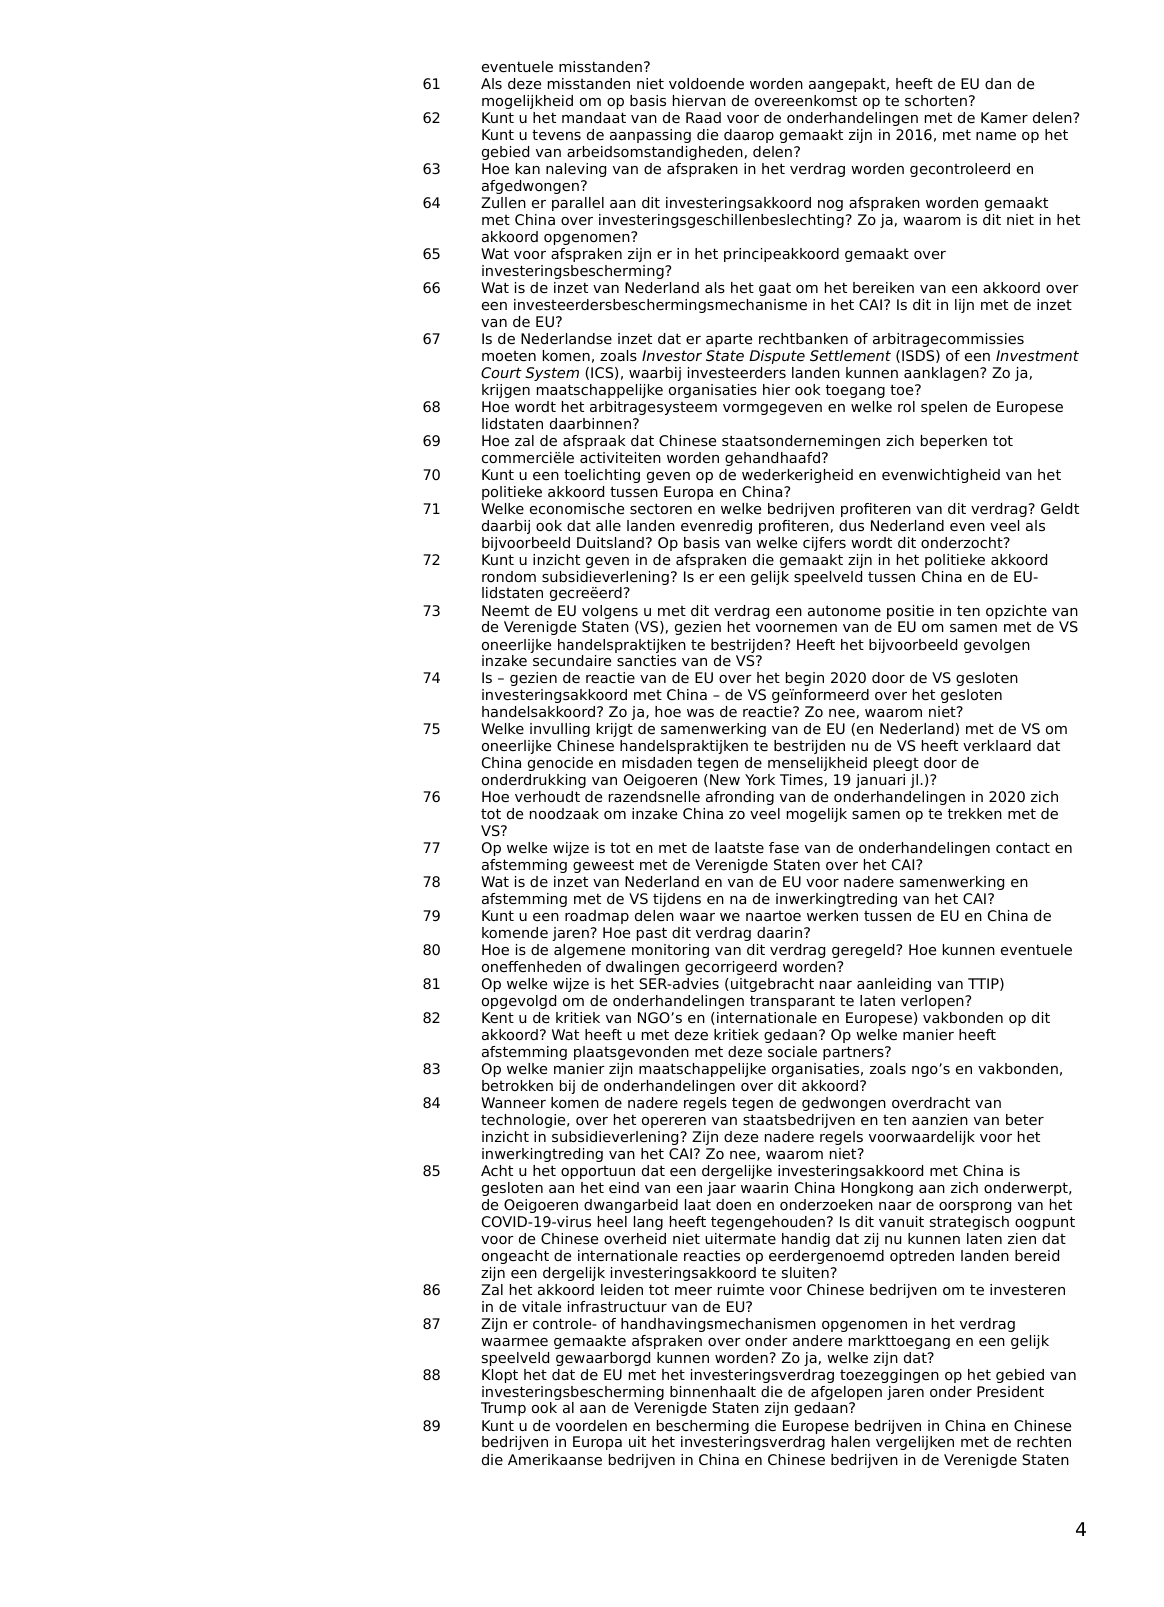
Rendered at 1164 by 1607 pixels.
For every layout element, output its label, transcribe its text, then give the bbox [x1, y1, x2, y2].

table_cell 74 [422, 670, 475, 721]
table_cell Zal het akkoord leiden tot meer ruimte voor Chinese bedrijven om te investeren in de vitale infrastructuur van de EU? [475, 1282, 1087, 1316]
table_cell Is – gezien de reactie van de EU over het begin 2020 door de VS gesloten investeringsakkoord met China – de VS geïnformeerd over het gesloten handelsakkoord? Zo ja, hoe was de reactie? Zo nee, waarom niet? [475, 670, 1087, 721]
table_cell Kunt u de voordelen en bescherming die Europese bedrijven in China en Chinese bedrijven in Europa uit het investeringsverdrag halen vergelijken met de rechten die Amerikaanse bedrijven in China en Chinese bedrijven in de Verenigde Staten [475, 1418, 1087, 1468]
table_cell 71 [422, 501, 475, 551]
table_cell eventuele misstanden? [475, 59, 1087, 76]
table_cell Wanneer komen de nadere regels tegen de gedwongen overdracht van technologie, over het opereren van staatsbedrijven en ten aanzien van beter inzicht in subsidieverlening? Zijn deze nadere regels voorwaardelijk voor het inwerkingtreding van het CAI? Zo nee, waarom niet? [475, 1095, 1087, 1163]
table_cell 62 [422, 110, 475, 161]
table_cell 64 [422, 195, 475, 246]
table_cell Klopt het dat de EU met het investeringsverdrag toezeggingen op het gebied van investeringsbescherming binnenhaalt die de afgelopen jaren onder President Trump ook al aan de Verenigde Staten zijn gedaan? [475, 1366, 1087, 1417]
table_cell Kunt u een roadmap delen waar we naartoe werken tussen de EU en China de komende jaren? Hoe past dit verdrag daarin? [475, 908, 1087, 942]
table_cell Als deze misstanden niet voldoende worden aangepakt, heeft de EU dan de mogelijkheid om op basis hiervan de overeenkomst op te schorten? [475, 76, 1087, 110]
table_cell 61 [422, 76, 475, 110]
table_cell 68 [422, 399, 475, 433]
table_cell 87 [422, 1316, 475, 1366]
table_cell Kunt u een toelichting geven op de wederkerigheid en evenwichtigheid van het politieke akkoord tussen Europa en China? [475, 467, 1087, 501]
table_cell Welke economische sectoren en welke bedrijven profiteren van dit verdrag? Geldt daarbij ook dat alle landen evenredig profiteren, dus Nederland even veel als bijvoorbeeld Duitsland? Op basis van welke cijfers wordt dit onderzocht? [475, 501, 1087, 551]
table_cell 66 [422, 280, 475, 331]
table_cell Kunt u het mandaat van de Raad voor de onderhandelingen met de Kamer delen? Kunt u tevens de aanpassing die daarop gemaakt zijn in 2016, met name op het gebied van arbeidsomstandigheden, delen? [475, 110, 1087, 161]
table_cell 85 [422, 1163, 475, 1282]
table_cell 88 [422, 1366, 475, 1417]
table_cell [422, 59, 475, 76]
table_cell Op welke manier zijn maatschappelijke organisaties, zoals ngo’s en vakbonden, betrokken bij de onderhandelingen over dit akkoord? [475, 1061, 1087, 1095]
table_cell 76 [422, 789, 475, 840]
table_cell Hoe wordt het arbitragesysteem vormgegeven en welke rol spelen de Europese lidstaten daarbinnen? [475, 399, 1087, 433]
table_cell Zijn er controle- of handhavingsmechanismen opgenomen in het verdrag waarmee gemaakte afspraken over onder andere markttoegang en een gelijk speelveld gewaarborgd kunnen worden? Zo ja, welke zijn dat? [475, 1316, 1087, 1366]
table_cell 78 [422, 874, 475, 908]
table_cell 86 [422, 1282, 475, 1316]
table_cell Hoe verhoudt de razendsnelle afronding van de onderhandelingen in 2020 zich tot de noodzaak om inzake China zo veel mogelijk samen op te trekken met de VS? [475, 789, 1087, 840]
table_cell Is de Nederlandse inzet dat er aparte rechtbanken of arbitragecommissies moeten komen, zoals Investor State Dispute Settlement (ISDS) of een Investment Court System (ICS), waarbij investeerders landen kunnen aanklagen? Zo ja, krijgen maatschappelijke organisaties hier ook toegang toe? [475, 331, 1087, 399]
table_cell 83 [422, 1061, 475, 1095]
table_cell 63 [422, 161, 475, 195]
table_cell 65 [422, 246, 475, 280]
table_cell 84 [422, 1095, 475, 1163]
table_cell 79 [422, 908, 475, 942]
table_cell Hoe is de algemene monitoring van dit verdrag geregeld? Hoe kunnen eventuele oneffenheden of dwalingen gecorrigeerd worden? [475, 942, 1087, 976]
table_cell 75 [422, 721, 475, 789]
table_cell 89 [422, 1418, 475, 1468]
table_cell 73 [422, 603, 475, 670]
table_cell Acht u het opportuun dat een dergelijke investeringsakkoord met China is gesloten aan het eind van een jaar waarin China Hongkong aan zich onderwerpt, de Oeigoeren dwangarbeid laat doen en onderzoeken naar de oorsprong van het COVID-19-virus heel lang heeft tegengehouden? Is dit vanuit strategisch oogpunt voor de Chinese overheid niet uitermate handig dat zij nu kunnen laten zien dat ongeacht de internationale reacties op eerdergenoemd optreden landen bereid zijn een dergelijk investeringsakkoord te sluiten? [475, 1163, 1087, 1282]
table_cell Neemt de EU volgens u met dit verdrag een autonome positie in ten opzichte van de Verenigde Staten (VS), gezien het voornemen van de EU om samen met de VS oneerlijke handelspraktijken te bestrijden? Heeft het bijvoorbeeld gevolgen inzake secundaire sancties van de VS? [475, 603, 1087, 670]
table_cell Kent u de kritiek van NGO’s en (internationale en Europese) vakbonden op dit akkoord? Wat heeft u met deze kritiek gedaan? Op welke manier heeft afstemming plaatsgevonden met deze sociale partners? [475, 1010, 1087, 1061]
table_cell 81 [422, 976, 475, 1010]
table_cell Wat is de inzet van Nederland als het gaat om het bereiken van een akkoord over een investeerdersbeschermingsmechanisme in het CAI? Is dit in lijn met de inzet van de EU? [475, 280, 1087, 331]
table_cell Wat voor afspraken zijn er in het principeakkoord gemaakt over investeringsbescherming? [475, 246, 1087, 280]
table_cell Zullen er parallel aan dit investeringsakkoord nog afspraken worden gemaakt met China over investeringsgeschillenbeslechting? Zo ja, waarom is dit niet in het akkoord opgenomen? [475, 195, 1087, 246]
table_cell Kunt u inzicht geven in de afspraken die gemaakt zijn in het politieke akkoord rondom subsidieverlening? Is er een gelijk speelveld tussen China en de EU-lidstaten gecreëerd? [475, 551, 1087, 602]
table_cell 67 [422, 331, 475, 399]
table_cell Hoe kan naleving van de afspraken in het verdrag worden gecontroleerd en afgedwongen? [475, 161, 1087, 195]
table_cell Op welke wijze is het SER-advies (uitgebracht naar aanleiding van TTIP) opgevolgd om de onderhandelingen transparant te laten verlopen? [475, 976, 1087, 1010]
table_cell 77 [422, 840, 475, 874]
table_cell Hoe zal de afspraak dat Chinese staatsondernemingen zich beperken tot commerciële activiteiten worden gehandhaafd? [475, 433, 1087, 467]
table_cell 80 [422, 942, 475, 976]
table_cell Welke invulling krijgt de samenwerking van de EU (en Nederland) met de VS om oneerlijke Chinese handelspraktijken te bestrijden nu de VS heeft verklaard dat China genocide en misdaden tegen de menselijkheid pleegt door de onderdrukking van Oeigoeren (New York Times, 19 januari jl.)? [475, 721, 1087, 789]
table_cell 69 [422, 433, 475, 467]
table_cell 82 [422, 1010, 475, 1061]
table_cell 72 [422, 551, 475, 602]
table_cell Wat is de inzet van Nederland en van de EU voor nadere samenwerking en afstemming met de VS tijdens en na de inwerkingtreding van het CAI? [475, 874, 1087, 908]
table_cell 70 [422, 467, 475, 501]
table_cell Op welke wijze is tot en met de laatste fase van de onderhandelingen contact en afstemming geweest met de Verenigde Staten over het CAI? [475, 840, 1087, 874]
